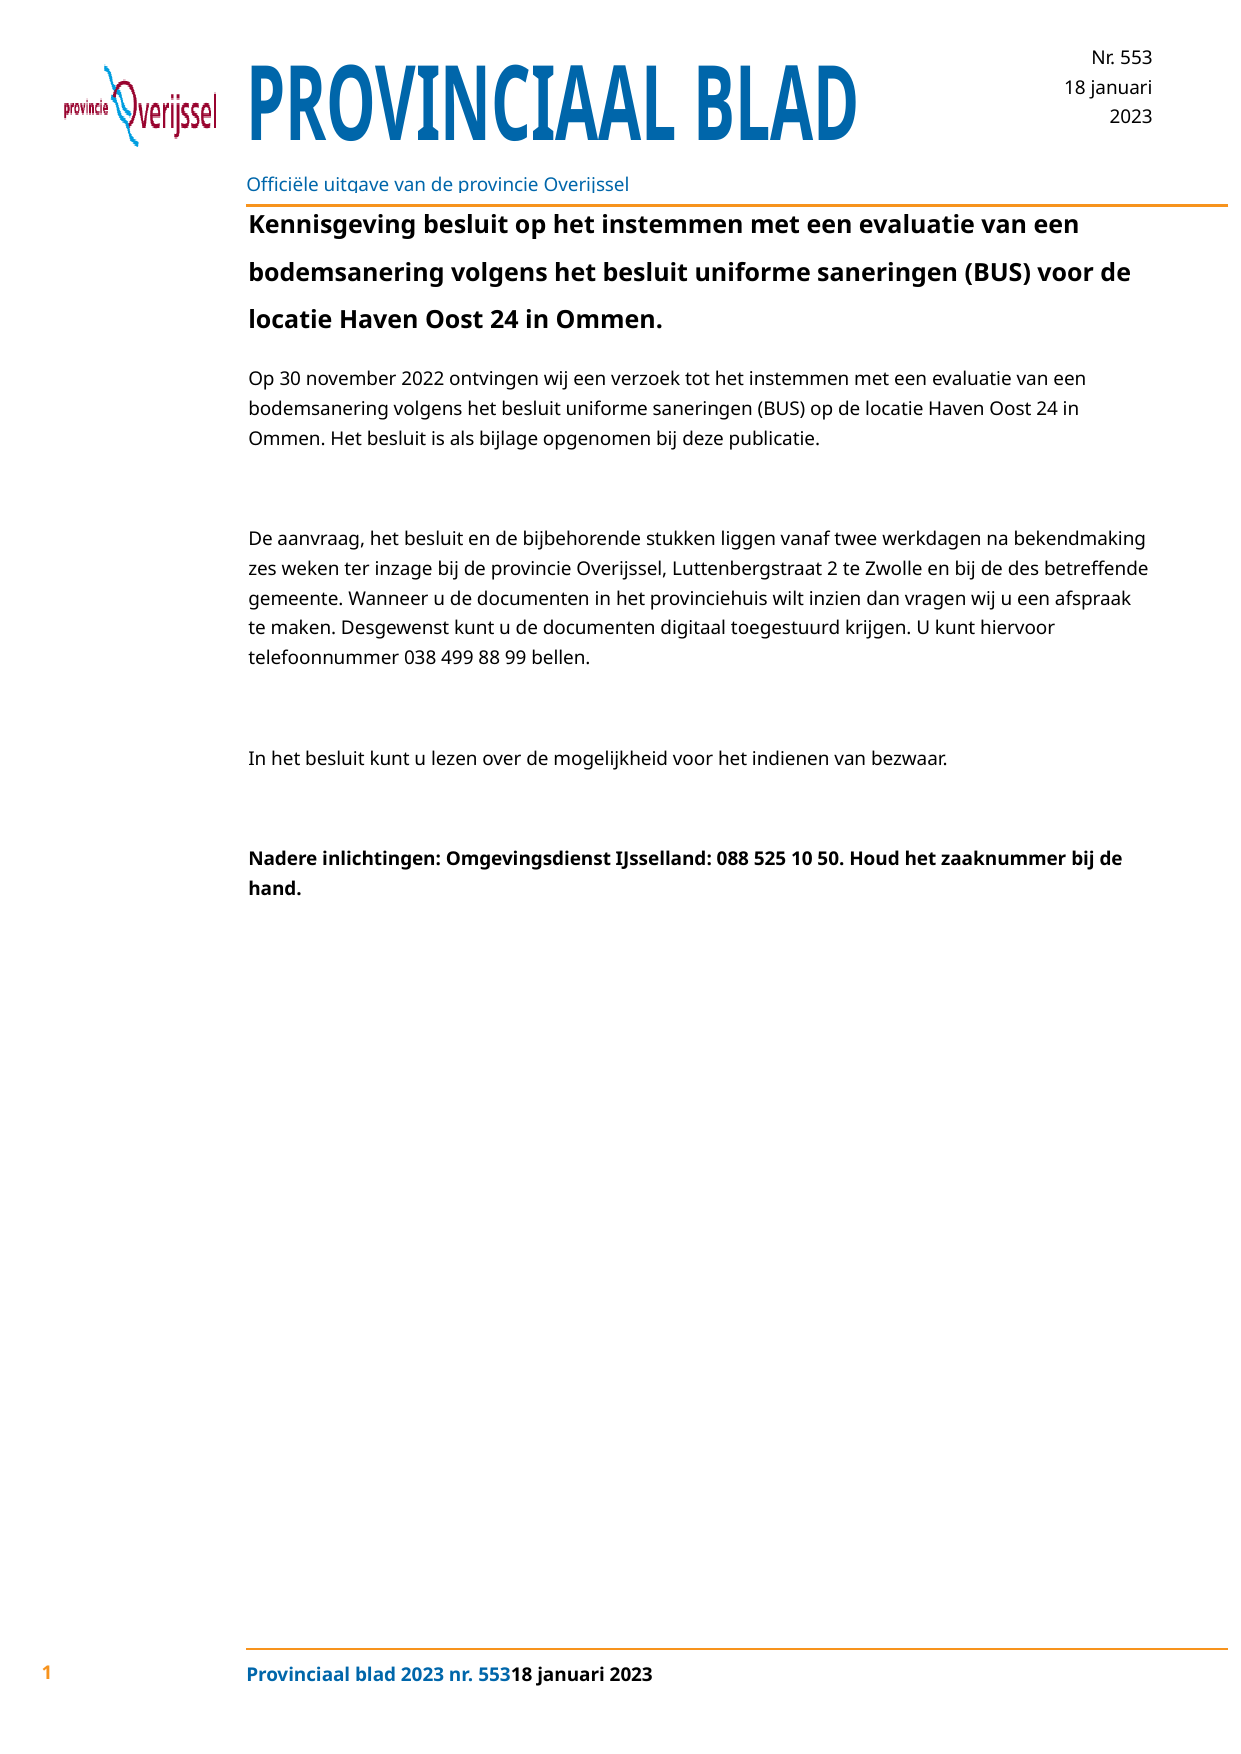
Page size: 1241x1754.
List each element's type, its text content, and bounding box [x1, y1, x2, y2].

text Op 30 november 2022 ontvingen wij een verzoek tot het instemmen met een evaluatie van een bodemsanering volgens het besluit uniforme saneringen (BUS) op de locatie Haven Oost 24 in Ommen. Het besluit is als bijlage opgenomen bij deze publicatie. [248, 366, 1152, 450]
picture [41, 47, 231, 172]
text Nadere inlichtingen: Omgevingsdienst IJsselland: 088 525 10 50. Houd het zaaknummer bij de hand. [248, 846, 1152, 901]
text De aanvraag, het besluit en de bijbehorende stukken liggen vanaf twee werkdagen na bekendmaking zes weken ter inzage bij de provincie Overijssel, Luttenbergstraat 2 te Zwolle en bij de des betreffende gemeente. Wanneer u de documenten in het provinciehuis wilt inzien dan vragen wij u een afspraak te maken. Desgewenst kunt u de documenten digitaal toegestuurd krijgen. U kunt hiervoor telefoonnummer 038 499 88 99 bellen. [248, 526, 1152, 669]
text Kennisgeving besluit op het instemmen met een evaluatie van een bodemsanering volgens het besluit uniforme saneringen (BUS) voor de locatie Haven Oost 24 in Ommen. [248, 207, 1152, 336]
text In het besluit kunt u lezen over de mogelijkheid voor het indienen van bezwaar. [248, 745, 1152, 770]
